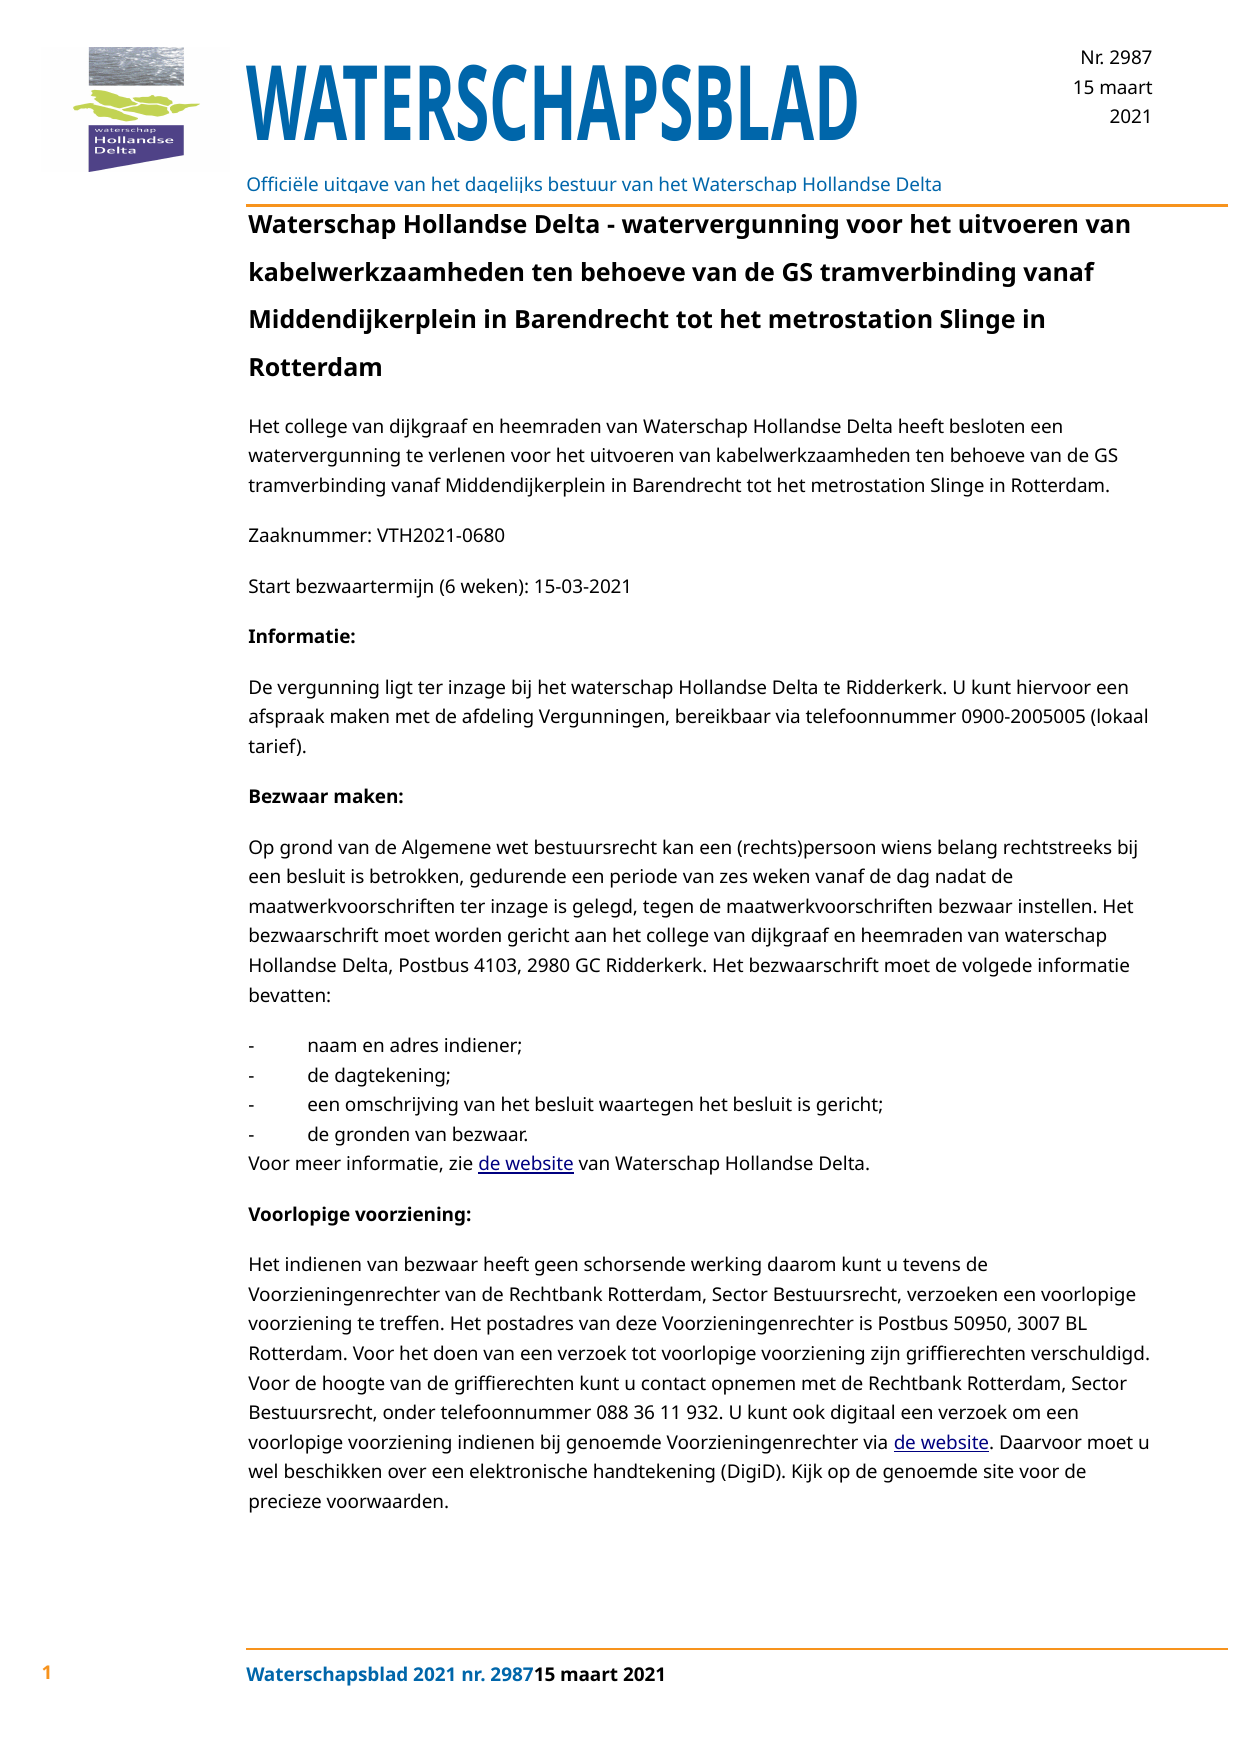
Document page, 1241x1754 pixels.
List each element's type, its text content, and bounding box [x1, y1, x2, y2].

text De vergunning ligt ter inzage bij het waterschap Hollandse Delta te Ridderkerk. U kunt hiervoor een afspraak maken met de afdeling Vergunningen, bereikbaar via telefoonnummer 0900-2005005 (lokaal tarief). [248, 674, 1152, 759]
list een omschrijving van het besluit waartegen het besluit is gericht; [248, 1091, 1152, 1117]
picture [41, 47, 231, 172]
text Informatie: [248, 623, 1152, 649]
text Waterschap Hollandse Delta - watervergunning voor het uitvoeren van kabelwerkzaamheden ten behoeve van de GS tramverbinding vanaf Middendijkerplein in Barendrecht tot het metrostation Slinge in Rotterdam [248, 207, 1152, 384]
text Bezwaar maken: [248, 783, 1152, 809]
text Op grond van de Algemene wet bestuursrecht kan een (rechts)persoon wiens belang rechtstreeks bij een besluit is betrokken, gedurende een periode van zes weken vanaf de dag nadat de maatwerkvoorschriften ter inzage is gelegd, tegen de maatwerkvoorschriften bezwaar instellen. Het bezwaarschrift moet worden gericht aan het college van dijkgraaf en heemraden van waterschap Hollandse Delta, Postbus 4103, 2980 GC Ridderkerk. Het bezwaarschrift moet de volgede informatie bevatten: [248, 834, 1152, 1008]
text Het college van dijkgraaf en heemraden van Waterschap Hollandse Delta heeft besloten een watervergunning te verlenen voor het uitvoeren van kabelwerkzaamheden ten behoeve van de GS tramverbinding vanaf Middendijkerplein in Barendrecht tot het metrostation Slinge in Rotterdam. [248, 413, 1152, 498]
text Zaaknummer: VTH2021-0680 [248, 523, 1152, 548]
text Voor meer informatie, zie de website van Waterschap Hollandse Delta. [248, 1151, 1152, 1176]
list de dagtekening; [248, 1062, 1152, 1088]
list de gronden van bezwaar. [248, 1121, 1152, 1147]
text Start bezwaartermijn (6 weken): 15-03-2021 [248, 573, 1152, 599]
text Het indienen van bezwaar heeft geen schorsende werking daarom kunt u tevens de Voorzieningenrechter van de Rechtbank Rotterdam, Sector Bestuursrecht, verzoeken een voorlopige voorziening te treffen. Het postadres van deze Voorzieningenrechter is Postbus 50950, 3007 BL Rotterdam. Voor het doen van een verzoek tot voorlopige voorziening zijn griffierechten verschuldigd. Voor de hoogte van de griffierechten kunt u contact opnemen met de Rechtbank Rotterdam, Sector Bestuursrecht, onder telefoonnummer 088 36 11 932. U kunt ook digitaal een verzoek om een voorlopige voorziening indienen bij genoemde Voorzieningenrechter via de website. Daarvoor moet u wel beschikken over een elektronische handtekening (DigiD). Kijk op de genoemde site voor de precieze voorwaarden. [248, 1251, 1152, 1514]
text Voorlopige voorziening: [248, 1201, 1152, 1227]
list naam en adres indiener; [248, 1032, 1152, 1058]
